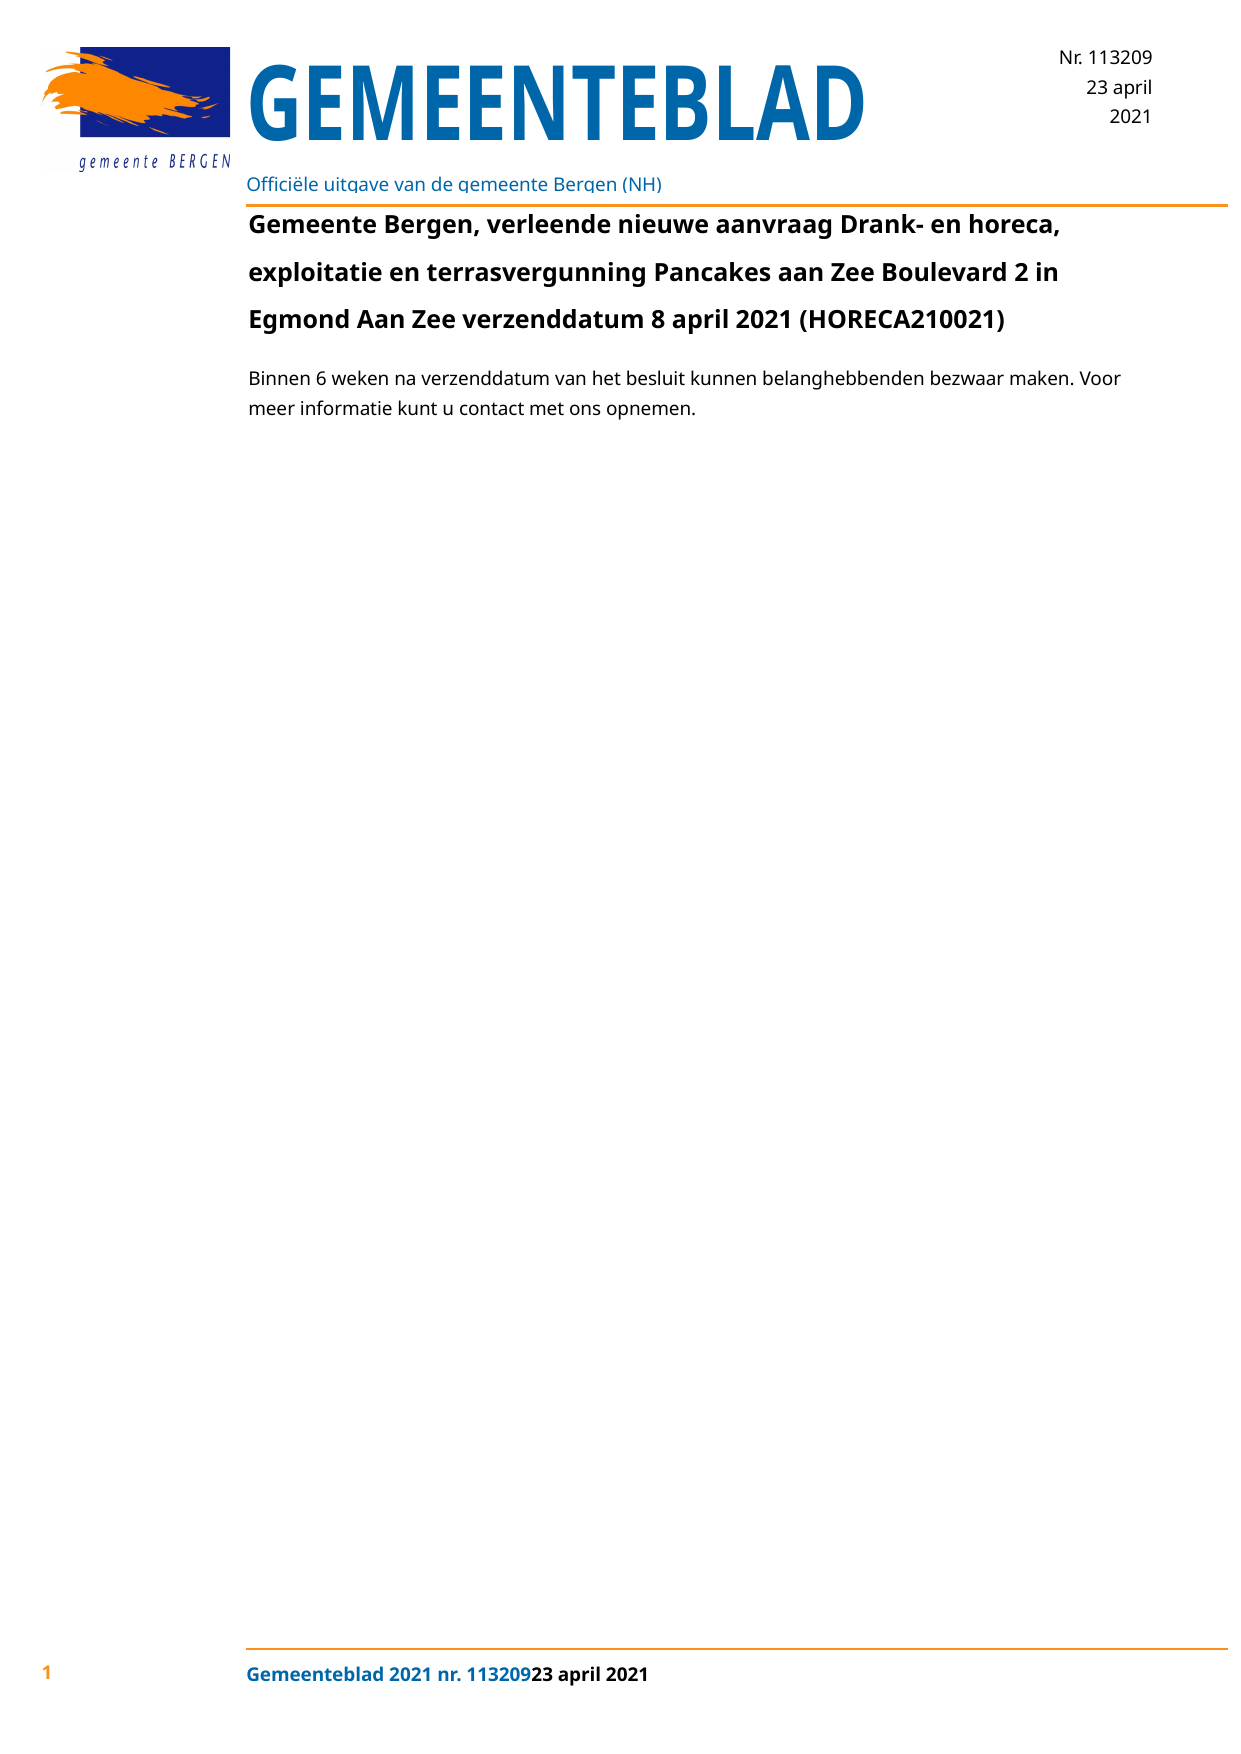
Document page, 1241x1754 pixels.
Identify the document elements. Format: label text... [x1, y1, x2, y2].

text Gemeente Bergen, verleende nieuwe aanvraag Drank- en horeca, exploitatie en terrasvergunning Pancakes aan Zee Boulevard 2 in Egmond Aan Zee verzenddatum 8 april 2021 (HORECA210021) [248, 207, 1152, 336]
text Binnen 6 weken na verzenddatum van het besluit kunnen belanghebbenden bezwaar maken. Voor meer informatie kunt u contact met ons opnemen. [248, 366, 1152, 421]
picture [41, 47, 231, 172]
